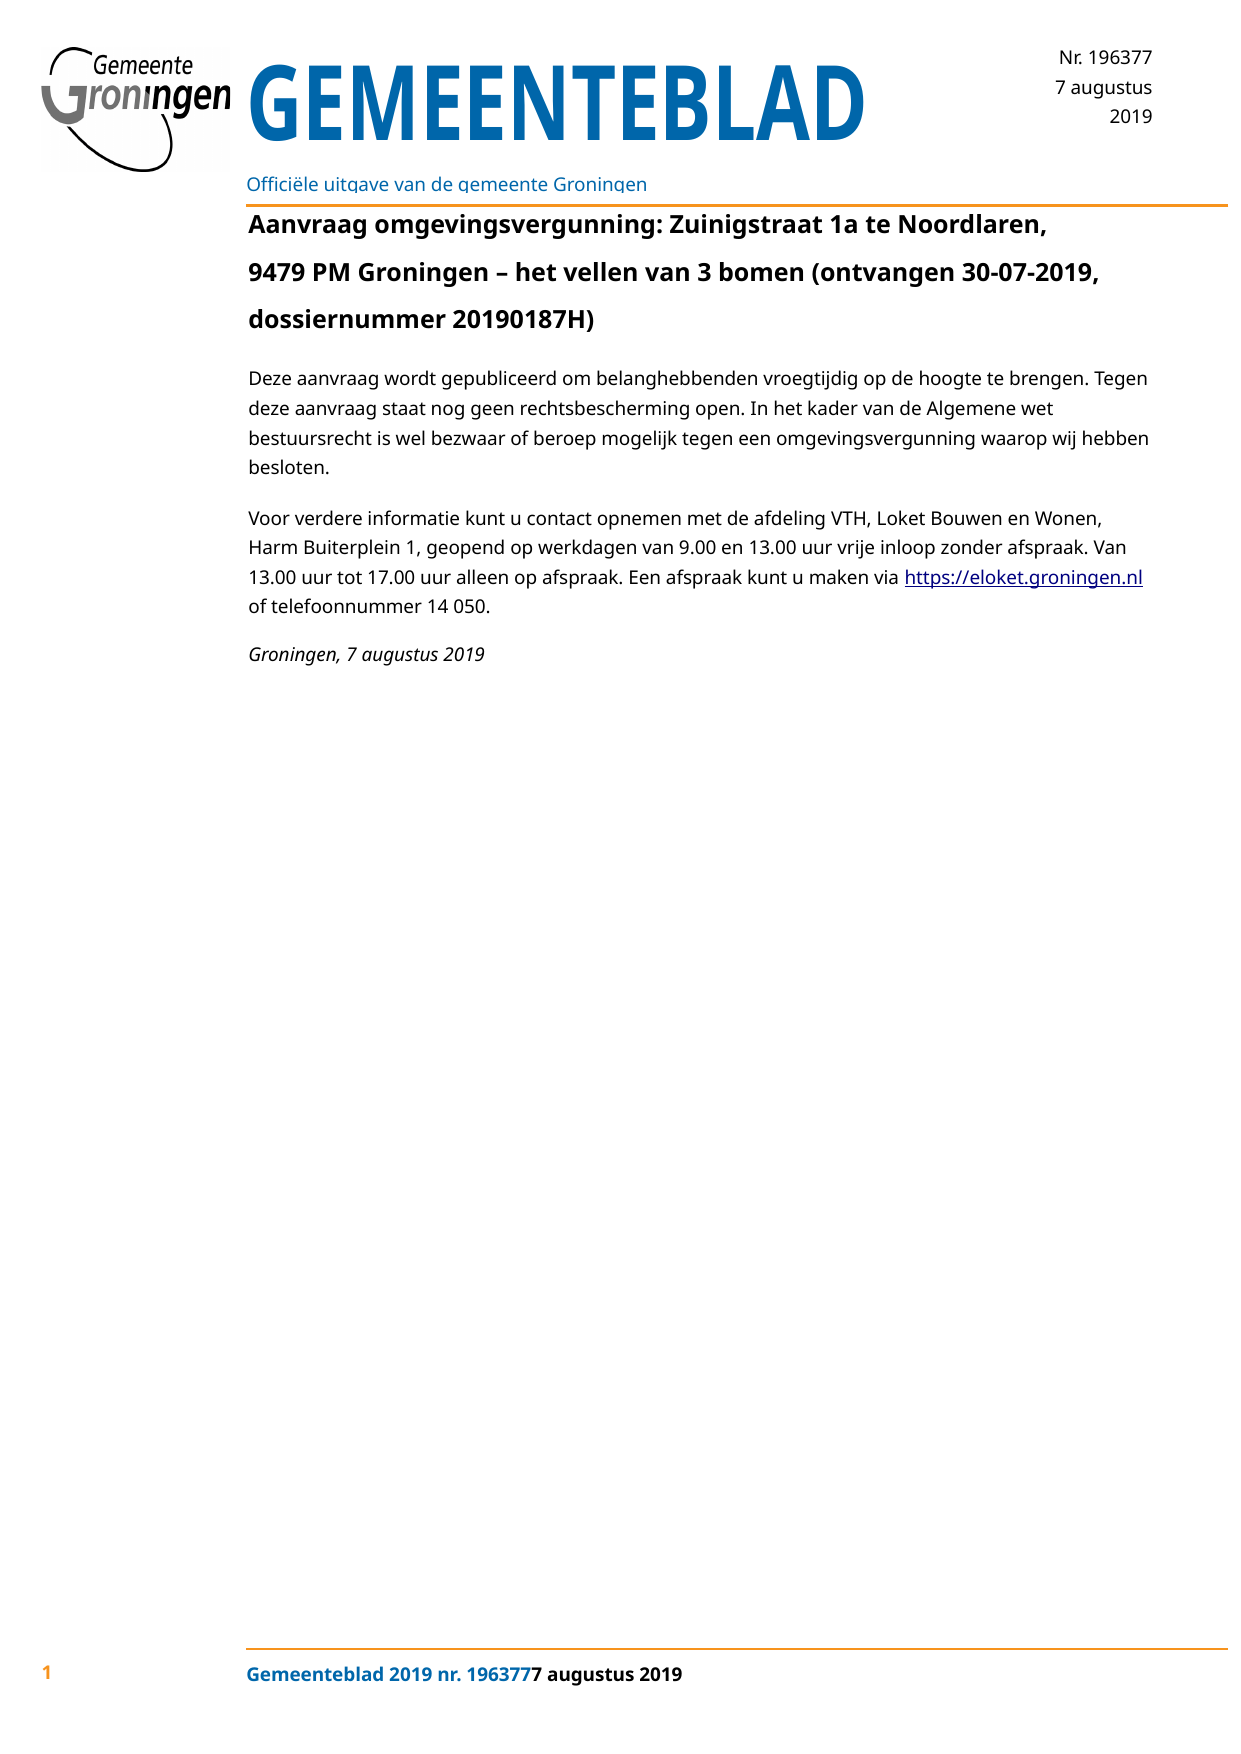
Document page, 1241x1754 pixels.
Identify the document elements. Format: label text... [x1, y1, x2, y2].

text Voor verdere informatie kunt u contact opnemen met de afdeling VTH, Loket Bouwen en Wonen, Harm Buiterplein 1, geopend op werkdagen van 9.00 en 13.00 uur vrije inloop zonder afspraak. Van 13.00 uur tot 17.00 uur alleen op afspraak. Een afspraak kunt u maken via https://eloket.groningen.nl of telefoonnummer 14 050. [248, 505, 1152, 619]
text Groningen, 7 augustus 2019 [248, 641, 1152, 667]
text Aanvraag omgevingsvergunning: Zuinigstraat 1a te Noordlaren, 9479 PM Groningen – het vellen van 3 bomen (ontvangen 30-07-2019, dossiernummer 20190187H) [248, 207, 1152, 336]
text Deze aanvraag wordt gepubliceerd om belanghebbenden vroegtijdig op de hoogte te brengen. Tegen deze aanvraag staat nog geen rechtsbescherming open. In het kader van de Algemene wet bestuursrecht is wel bezwaar of beroep mogelijk tegen een omgevingsvergunning waarop wij hebben besloten. [248, 366, 1152, 480]
picture [41, 47, 231, 172]
